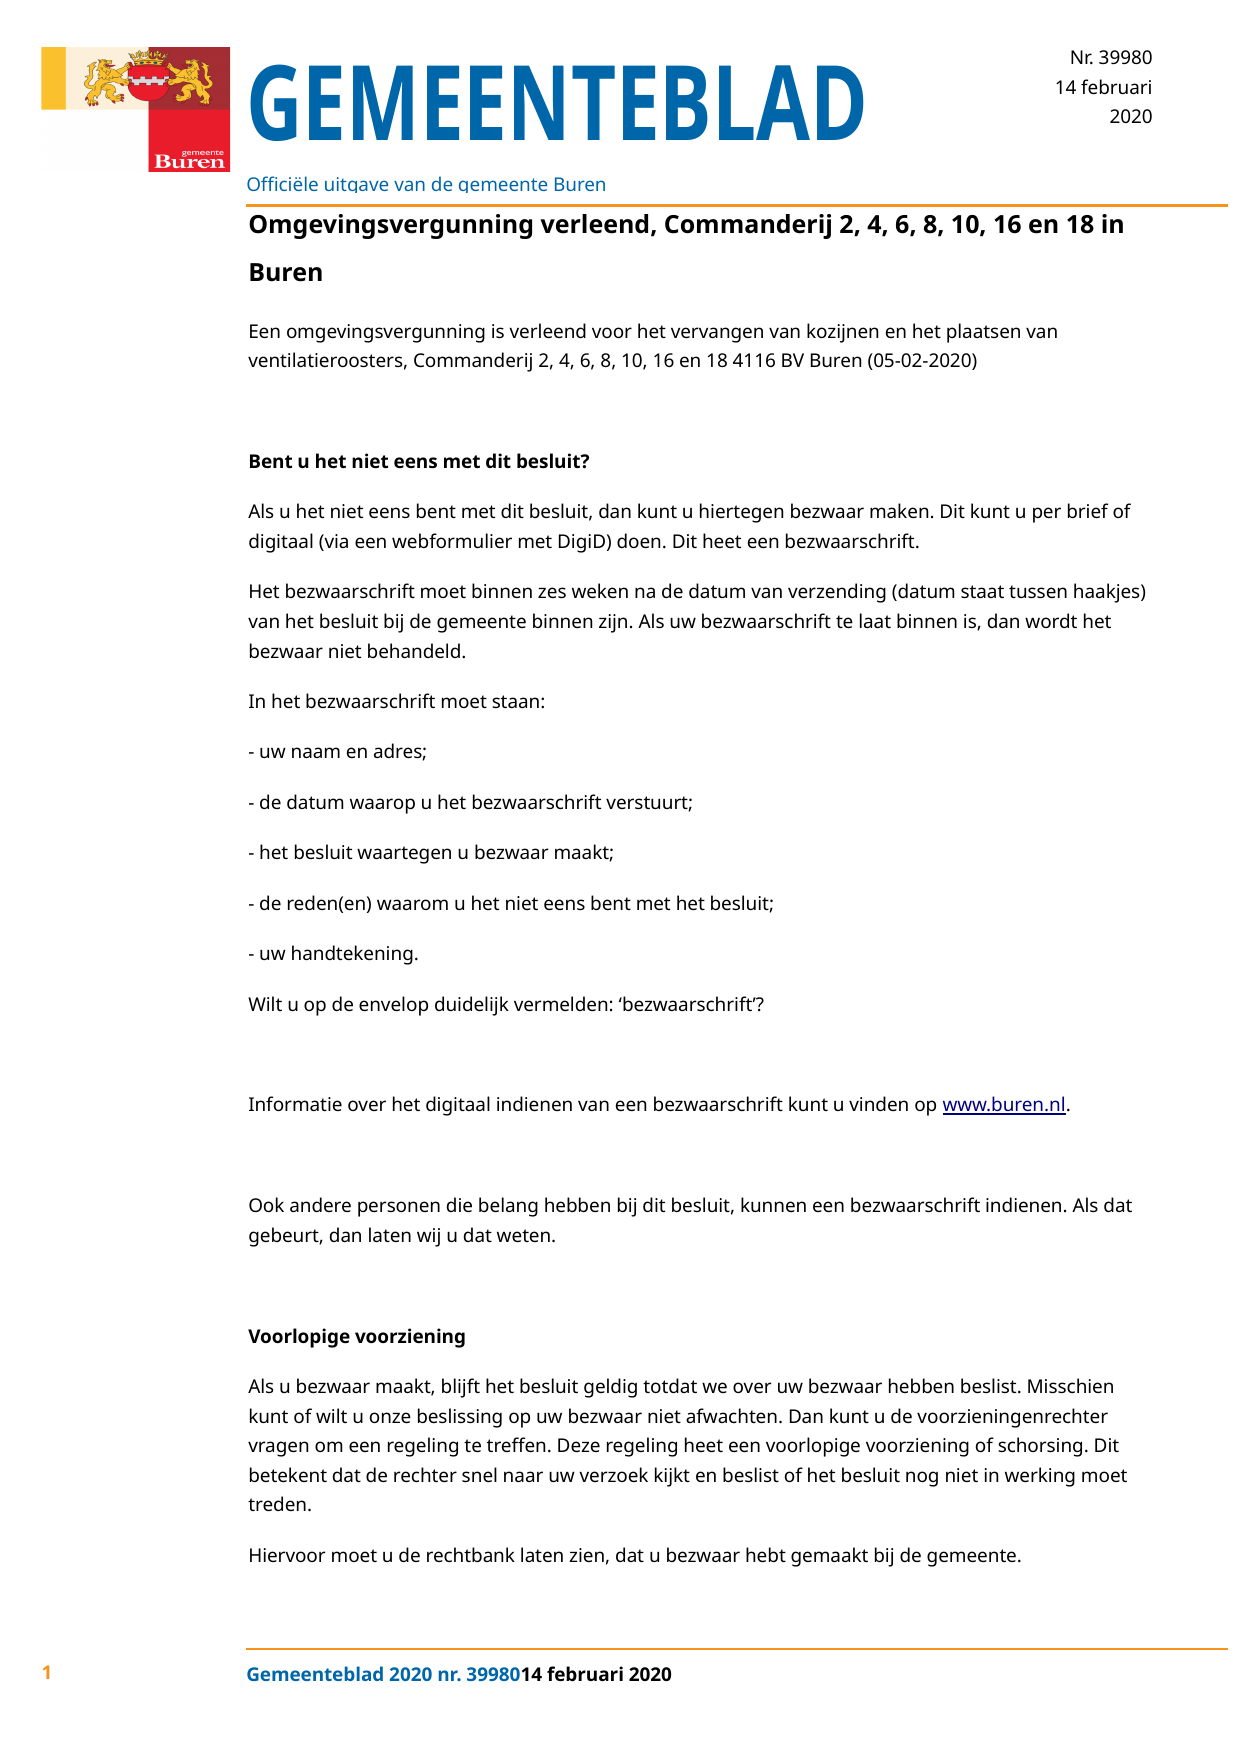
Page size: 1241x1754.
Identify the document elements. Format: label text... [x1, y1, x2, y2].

text Ook andere personen die belang hebben bij dit besluit, kunnen een bezwaarschrift indienen. Als dat gebeurt, dan laten wij u dat weten. [248, 1192, 1152, 1248]
text - uw naam en adres; [248, 739, 1152, 764]
picture [41, 47, 231, 172]
text Het bezwaarschrift moet binnen zes weken na de datum van verzending (datum staat tussen haakjes) van het besluit bij de gemeente binnen zijn. Als uw bezwaarschrift te laat binnen is, dan wordt het bezwaar niet behandeld. [248, 579, 1152, 664]
text - uw handtekening. [248, 940, 1152, 966]
text Bent u het niet eens met dit besluit? [248, 448, 1152, 474]
text Wilt u op de envelop duidelijk vermelden: ‘bezwaarschrift’? [248, 991, 1152, 1017]
text Omgevingsvergunning verleend, Commanderij 2, 4, 6, 8, 10, 16 en 18 in Buren [248, 207, 1152, 288]
text Hiervoor moet u de rechtbank laten zien, dat u bezwaar hebt gemaakt bij de gemeente. [248, 1542, 1152, 1568]
text - het besluit waartegen u bezwaar maakt; [248, 839, 1152, 865]
text In het bezwaarschrift moet staan: [248, 688, 1152, 714]
text Als u bezwaar maakt, blijft het besluit geldig totdat we over uw bezwaar hebben beslist. Misschien kunt of wilt u onze beslissing op uw bezwaar niet afwachten. Dan kunt u de voorzieningenrechter vragen om een regeling te treffen. Deze regeling heet een voorlopige voorziening of schorsing. Dit betekent dat de rechter snel naar uw verzoek kijkt en beslist of het besluit nog niet in werking moet treden. [248, 1373, 1152, 1517]
text Een omgevingsvergunning is verleend voor het vervangen van kozijnen en het plaatsen van ventilatieroosters, Commanderij 2, 4, 6, 8, 10, 16 en 18 4116 BV Buren (05-02-2020) [248, 318, 1152, 373]
text - de datum waarop u het bezwaarschrift verstuurt; [248, 789, 1152, 815]
text Informatie over het digitaal indienen van een bezwaarschrift kunt u vinden op www.buren.nl. [248, 1092, 1152, 1117]
text Als u het niet eens bent met dit besluit, dan kunt u hiertegen bezwaar maken. Dit kunt u per brief of digitaal (via een webformulier met DigiD) doen. Dit heet een bezwaarschrift. [248, 499, 1152, 554]
text Voorlopige voorziening [248, 1323, 1152, 1349]
text - de reden(en) waarom u het niet eens bent met het besluit; [248, 890, 1152, 916]
